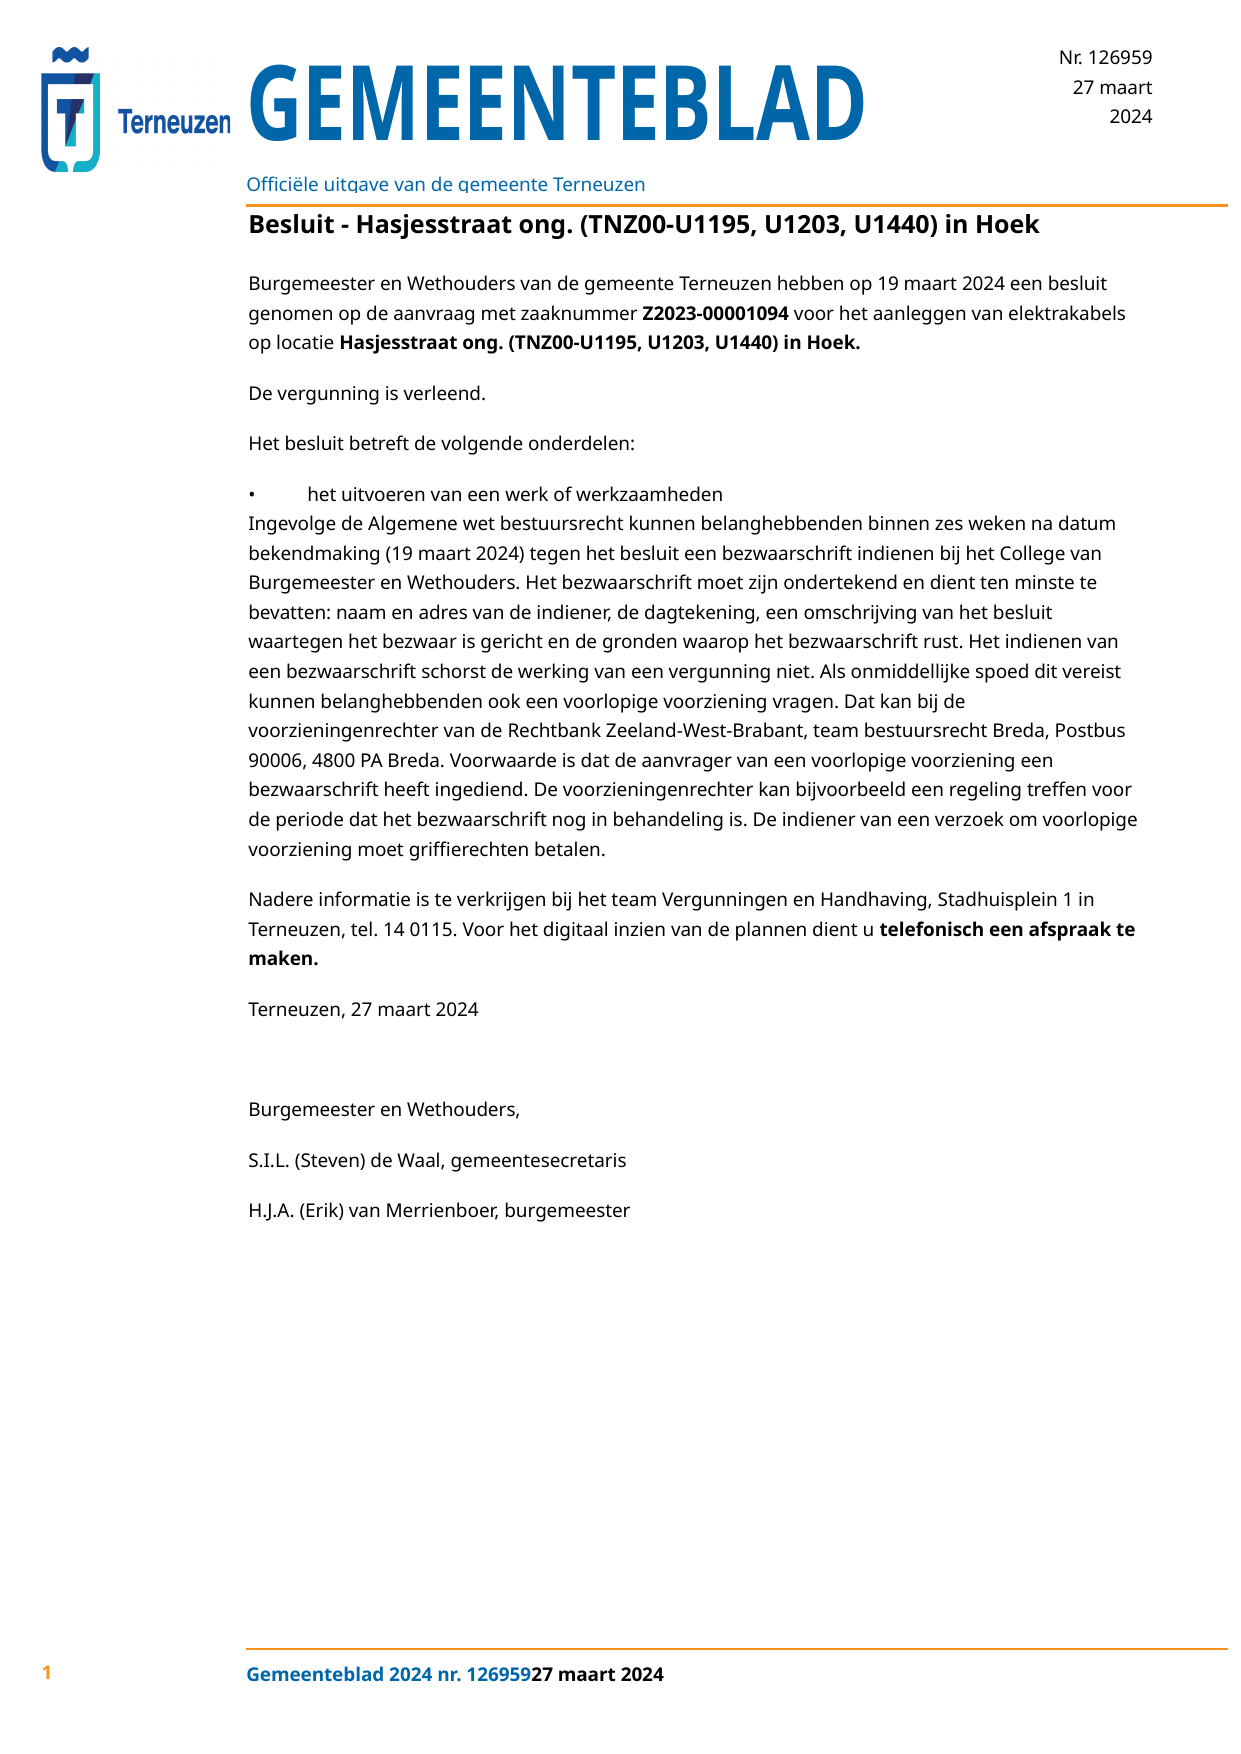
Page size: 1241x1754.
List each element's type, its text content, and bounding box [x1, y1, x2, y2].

text Burgemeester en Wethouders van de gemeente Terneuzen hebben op 19 maart 2024 een besluit genomen op de aanvraag met zaaknummer Z2023-00001094 voor het aanleggen van elektrakabels op locatie Hasjesstraat ong. (TNZ00-U1195, U1203, U1440) in Hoek. [248, 270, 1152, 355]
picture [41, 47, 231, 172]
text Burgemeester en Wethouders, [248, 1097, 1152, 1122]
text Terneuzen, 27 maart 2024 [248, 996, 1152, 1021]
text H.J.A. (Erik) van Merrienboer, burgemeester [248, 1197, 1152, 1223]
text Het besluit betreft de volgende onderdelen: [248, 430, 1152, 456]
text Nadere informatie is te verkrijgen bij het team Vergunningen en Handhaving, Stadhuisplein 1 in Terneuzen, tel. 14 0115. Voor het digitaal inzien van de plannen dient u telefonisch een afspraak te maken. [248, 886, 1152, 971]
list het uitvoeren van een werk of werkzaamheden [248, 481, 1152, 506]
text Besluit - Hasjesstraat ong. (TNZ00-U1195, U1203, U1440) in Hoek [248, 207, 1152, 241]
text Ingevolge de Algemene wet bestuursrecht kunnen belanghebbenden binnen zes weken na datum bekendmaking (19 maart 2024) tegen het besluit een bezwaarschrift indienen bij het College van Burgemeester en Wethouders. Het bezwaarschrift moet zijn ondertekend en dient ten minste te bevatten: naam en adres van de indiener, de dagtekening, een omschrijving van het besluit waartegen het bezwaar is gericht en de gronden waarop het bezwaarschrift rust. Het indienen van een bezwaarschrift schorst de werking van een vergunning niet. Als onmiddellijke spoed dit vereist kunnen belanghebbenden ook een voorlopige voorziening vragen. Dat kan bij de voorzieningenrechter van de Rechtbank Zeeland-West-Brabant, team bestuursrecht Breda, Postbus 90006, 4800 PA Breda. Voorwaarde is dat de aanvrager van een voorlopige voorziening een bezwaarschrift heeft ingediend. De voorzieningenrechter kan bijvoorbeeld een regeling treffen voor de periode dat het bezwaarschrift nog in behandeling is. De indiener van een verzoek om voorlopige voorziening moet griffierechten betalen. [248, 510, 1152, 861]
text S.I.L. (Steven) de Waal, gemeentesecretaris [248, 1147, 1152, 1173]
text De vergunning is verleend. [248, 380, 1152, 406]
